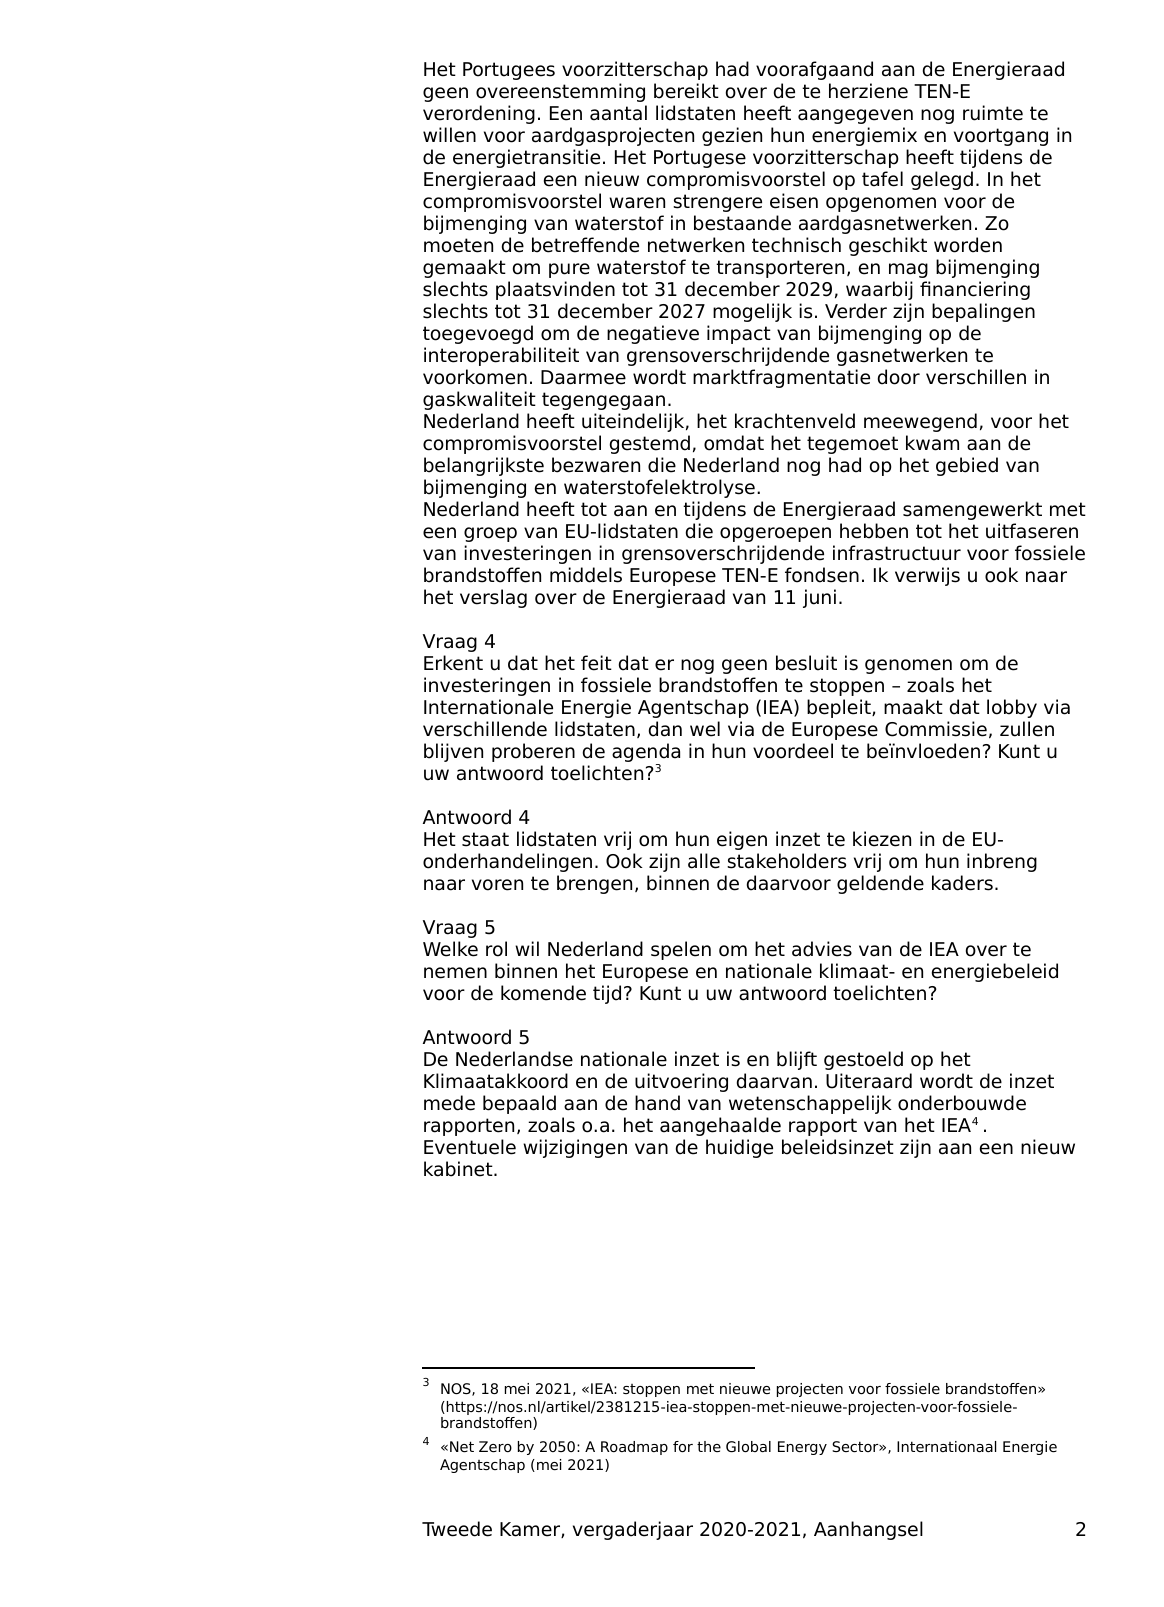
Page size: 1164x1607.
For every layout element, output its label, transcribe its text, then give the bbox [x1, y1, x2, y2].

text Vraag 5 [422, 917, 1087, 939]
text NOS, 18 mei 2021, «IEA: stoppen met nieuwe projecten voor fossiele brandstoffen» (https://nos.nl/artikel/2381215-iea-stoppen-met-nieuwe-projecten-voor-fossiele-brandstoffen) [422, 1377, 1087, 1432]
text Antwoord 4 [422, 807, 1087, 829]
text Welke rol wil Nederland spelen om het advies van de IEA over te nemen binnen het Europese en nationale klimaat- en energiebeleid voor de komende tijd? Kunt u uw antwoord toelichten? [422, 939, 1087, 1005]
text De Nederlandse nationale inzet is en blijft gestoeld op het Klimaatakkoord en de uitvoering daarvan. Uiteraard wordt de inzet mede bepaald aan de hand van wetenschappelijk onderbouwde rapporten, zoals o.a. het aangehaalde rapport van het IEA. Eventuele wijzigingen van de huidige beleidsinzet zijn aan een nieuw kabinet. [422, 1049, 1087, 1181]
text Antwoord 5 [422, 1027, 1087, 1049]
text Vraag 4 [422, 631, 1087, 653]
text Erkent u dat het feit dat er nog geen besluit is genomen om de investeringen in fossiele brandstoffen te stoppen – zoals het Internationale Energie Agentschap (IEA) bepleit, maakt dat lobby via verschillende lidstaten, dan wel via de Europese Commissie, zullen blijven proberen de agenda in hun voordeel te beïnvloeden? Kunt u uw antwoord toelichten? [422, 653, 1087, 784]
text Nederland heeft uiteindelijk, het krachtenveld meewegend, voor het compromisvoorstel gestemd, omdat het tegemoet kwam aan de belangrijkste bezwaren die Nederland nog had op het gebied van bijmenging en waterstofelektrolyse. [422, 411, 1087, 499]
text Het staat lidstaten vrij om hun eigen inzet te kiezen in de EU-onderhandelingen. Ook zijn alle stakeholders vrij om hun inbreng naar voren te brengen, binnen de daarvoor geldende kaders. [422, 829, 1087, 895]
text «Net Zero by 2050: A Roadmap for the Global Energy Sector», Internationaal Energie Agentschap (mei 2021) [422, 1435, 1087, 1474]
text Nederland heeft tot aan en tijdens de Energieraad samengewerkt met een groep van EU-lidstaten die opgeroepen hebben tot het uitfaseren van investeringen in grensoverschrijdende infrastructuur voor fossiele brandstoffen middels Europese TEN-E fondsen. Ik verwijs u ook naar het verslag over de Energieraad van 11 juni. [422, 499, 1087, 608]
text Het Portugees voorzitterschap had voorafgaand aan de Energieraad geen overeenstemming bereikt over de te herziene TEN-E verordening. Een aantal lidstaten heeft aangegeven nog ruimte te willen voor aardgasprojecten gezien hun energiemix en voortgang in de energietransitie. Het Portugese voorzitterschap heeft tijdens de Energieraad een nieuw compromisvoorstel op tafel gelegd. In het compromisvoorstel waren strengere eisen opgenomen voor de bijmenging van waterstof in bestaande aardgasnetwerken. Zo moeten de betreffende netwerken technisch geschikt worden gemaakt om pure waterstof te transporteren, en mag bijmenging slechts plaatsvinden tot 31 december 2029, waarbij financiering slechts tot 31 december 2027 mogelijk is. Verder zijn bepalingen toegevoegd om de negatieve impact van bijmenging op de interoperabiliteit van grensoverschrijdende gasnetwerken te voorkomen. Daarmee wordt marktfragmentatie door verschillen in gaskwaliteit tegengegaan. [422, 59, 1087, 411]
